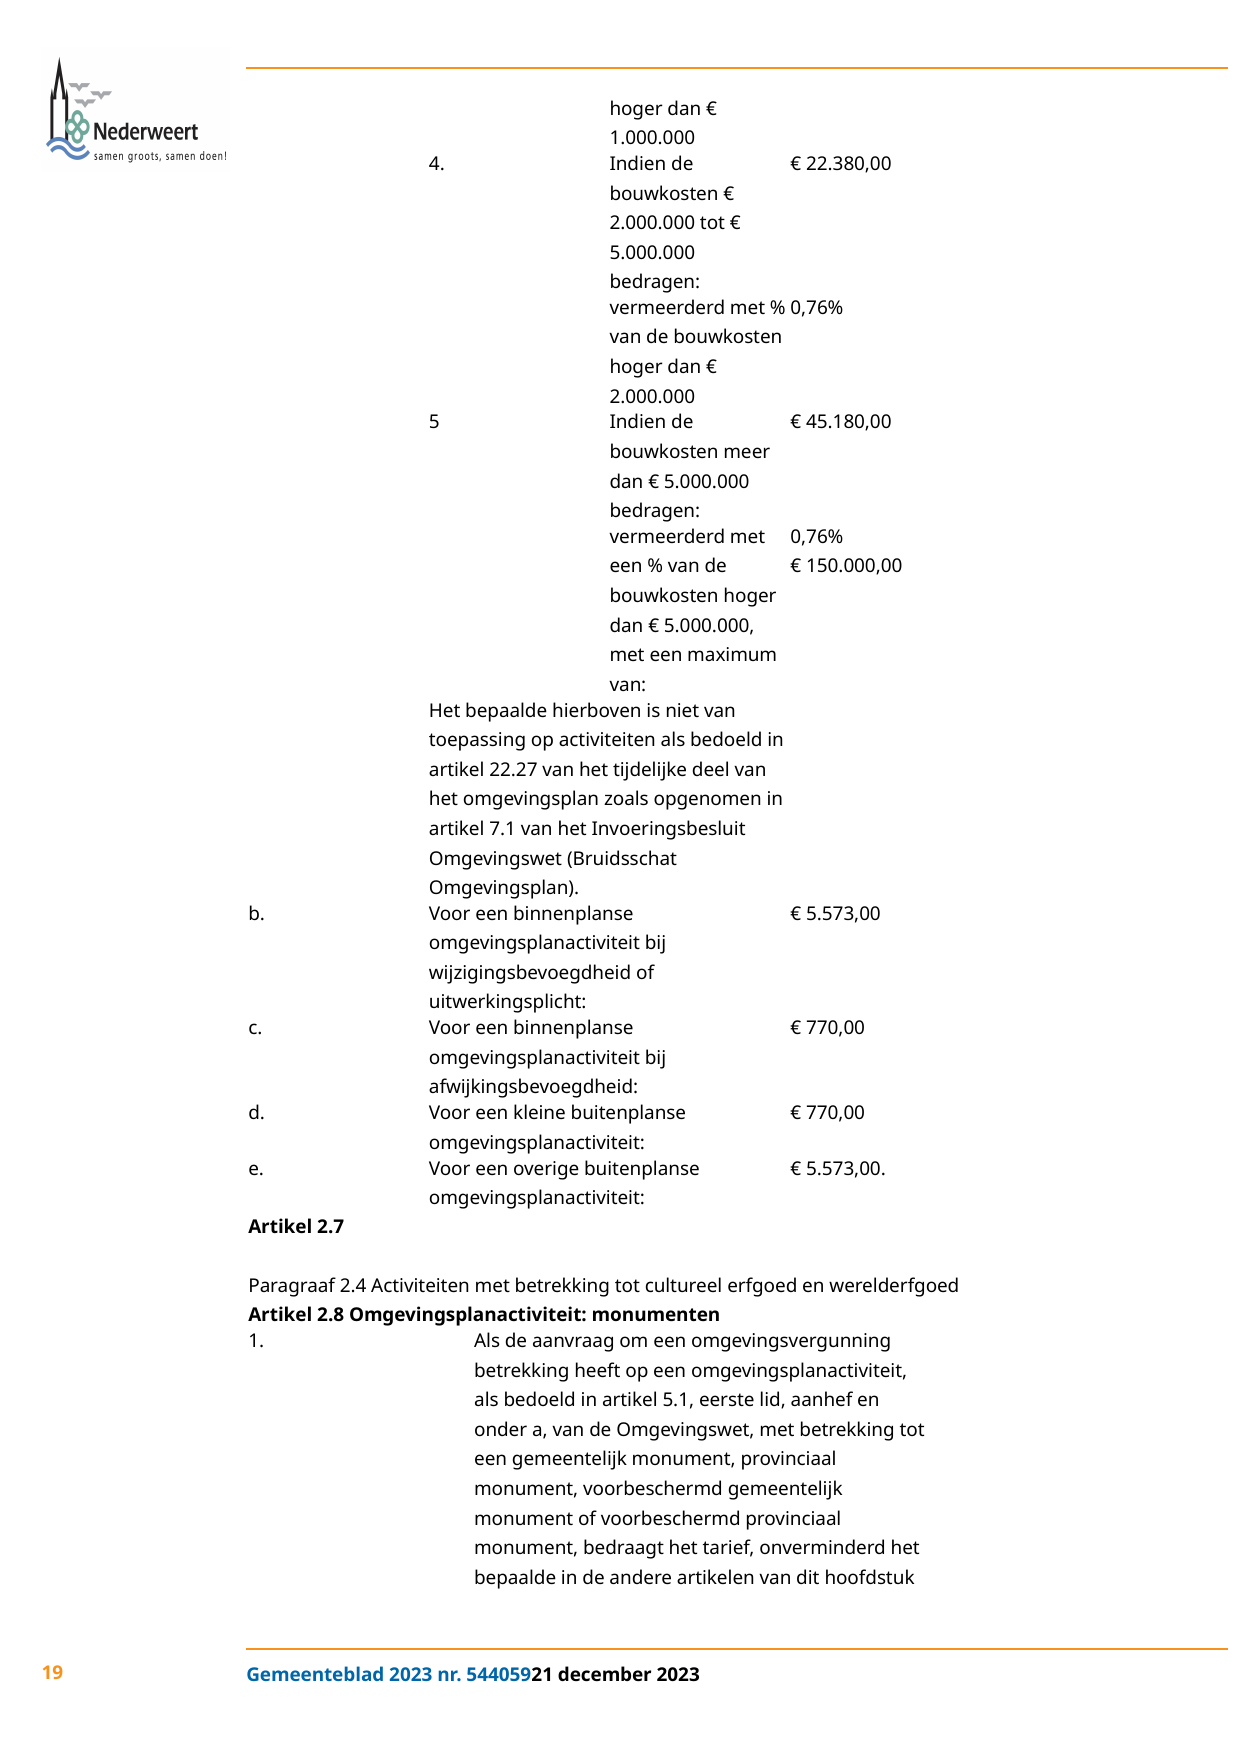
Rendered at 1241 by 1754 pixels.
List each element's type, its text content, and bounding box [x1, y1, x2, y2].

table_cell b. [248, 900, 429, 1014]
table_cell € 770,00 [790, 1099, 1152, 1155]
table_cell [971, 409, 1152, 523]
table_cell c. [248, 1015, 429, 1099]
table_cell € 770,00 [790, 1015, 1152, 1099]
table_cell [248, 294, 429, 409]
table_cell 5 [429, 409, 609, 523]
text Paragraaf 2.4 Activiteiten met betrekking tot cultureel erfgoed en werelderfgoed [248, 1272, 1152, 1298]
table_cell Voor een binnenplanse omgevingsplanactiviteit bij afwijkingsbevoegdheid: [429, 1015, 790, 1099]
table_cell [790, 95, 971, 150]
table_cell 0,76% [790, 294, 971, 409]
table_cell [429, 95, 609, 150]
table_header Artikel 2.7 [248, 1213, 700, 1239]
table_cell € 5.573,00 [790, 900, 1152, 1014]
table_cell 1. [248, 1327, 474, 1590]
table_cell Indien de bouwkosten meer dan € 5.000.000 bedragen: [609, 409, 790, 523]
table_cell € 22.380,00 [790, 150, 971, 294]
table_cell d. [248, 1099, 429, 1155]
table_header [700, 1213, 1152, 1239]
table_cell Voor een binnenplanse omgevingsplanactiviteit bij wijzigingsbevoegdheid of uitwerkingsplicht: [429, 900, 790, 1014]
table_cell [971, 294, 1152, 409]
table_cell € 45.180,00 [790, 409, 971, 523]
picture [41, 47, 231, 172]
table_cell [248, 523, 429, 697]
table_cell Indien de bouwkosten € 2.000.000 tot € 5.000.000 bedragen: [609, 150, 790, 294]
table_cell [429, 523, 609, 697]
table_cell [248, 95, 429, 150]
table_cell [248, 409, 429, 523]
table_cell 4. [429, 150, 609, 294]
table_cell € 5.573,00. [790, 1155, 1152, 1210]
table_cell [248, 150, 429, 294]
table_cell [971, 697, 1152, 900]
table_cell [429, 294, 609, 409]
table_cell [790, 697, 971, 900]
table_cell Voor een kleine buitenplanse omgevingsplanactiviteit: [429, 1099, 790, 1155]
table_cell 0,76% € 150.000,00 [790, 523, 971, 697]
table_cell Het bepaalde hierboven is niet van toepassing op activiteiten als bedoeld in artikel 22.27 van het tijdelijke deel van het omgevingsplan zoals opgenomen in artikel 7.1 van het Invoeringsbesluit Omgevingswet (Bruidsschat Omgevingsplan). [429, 697, 790, 900]
table_cell vermeerderd met % van de bouwkosten hoger dan € 2.000.000 [609, 294, 790, 409]
table_cell vermeerderd met een % van de bouwkosten hoger dan € 5.000.000, met een maximum van: [609, 523, 790, 697]
table_cell [971, 150, 1152, 294]
table_cell [926, 1327, 1152, 1590]
table_cell Voor een overige buitenplanse omgevingsplanactiviteit: [429, 1155, 790, 1210]
table_header Artikel 2.8 Omgevingsplanactiviteit: monumenten [248, 1302, 926, 1327]
table_cell [971, 95, 1152, 150]
table_cell [971, 523, 1152, 697]
table_cell hoger dan € 1.000.000 [609, 95, 790, 150]
table_header [926, 1302, 1152, 1327]
table_cell e. [248, 1155, 429, 1210]
table_cell Als de aanvraag om een omgevingsvergunning betrekking heeft op een omgevingsplanactiviteit, als bedoeld in artikel 5.1, eerste lid, aanhef en onder a, van de Omgevingswet, met betrekking tot een gemeentelijk monument, provinciaal monument, voorbeschermd gemeentelijk monument of voorbeschermd provinciaal monument, bedraagt het tarief, onverminderd het bepaalde in de andere artikelen van dit hoofdstuk [474, 1327, 926, 1590]
table_cell [248, 697, 429, 900]
